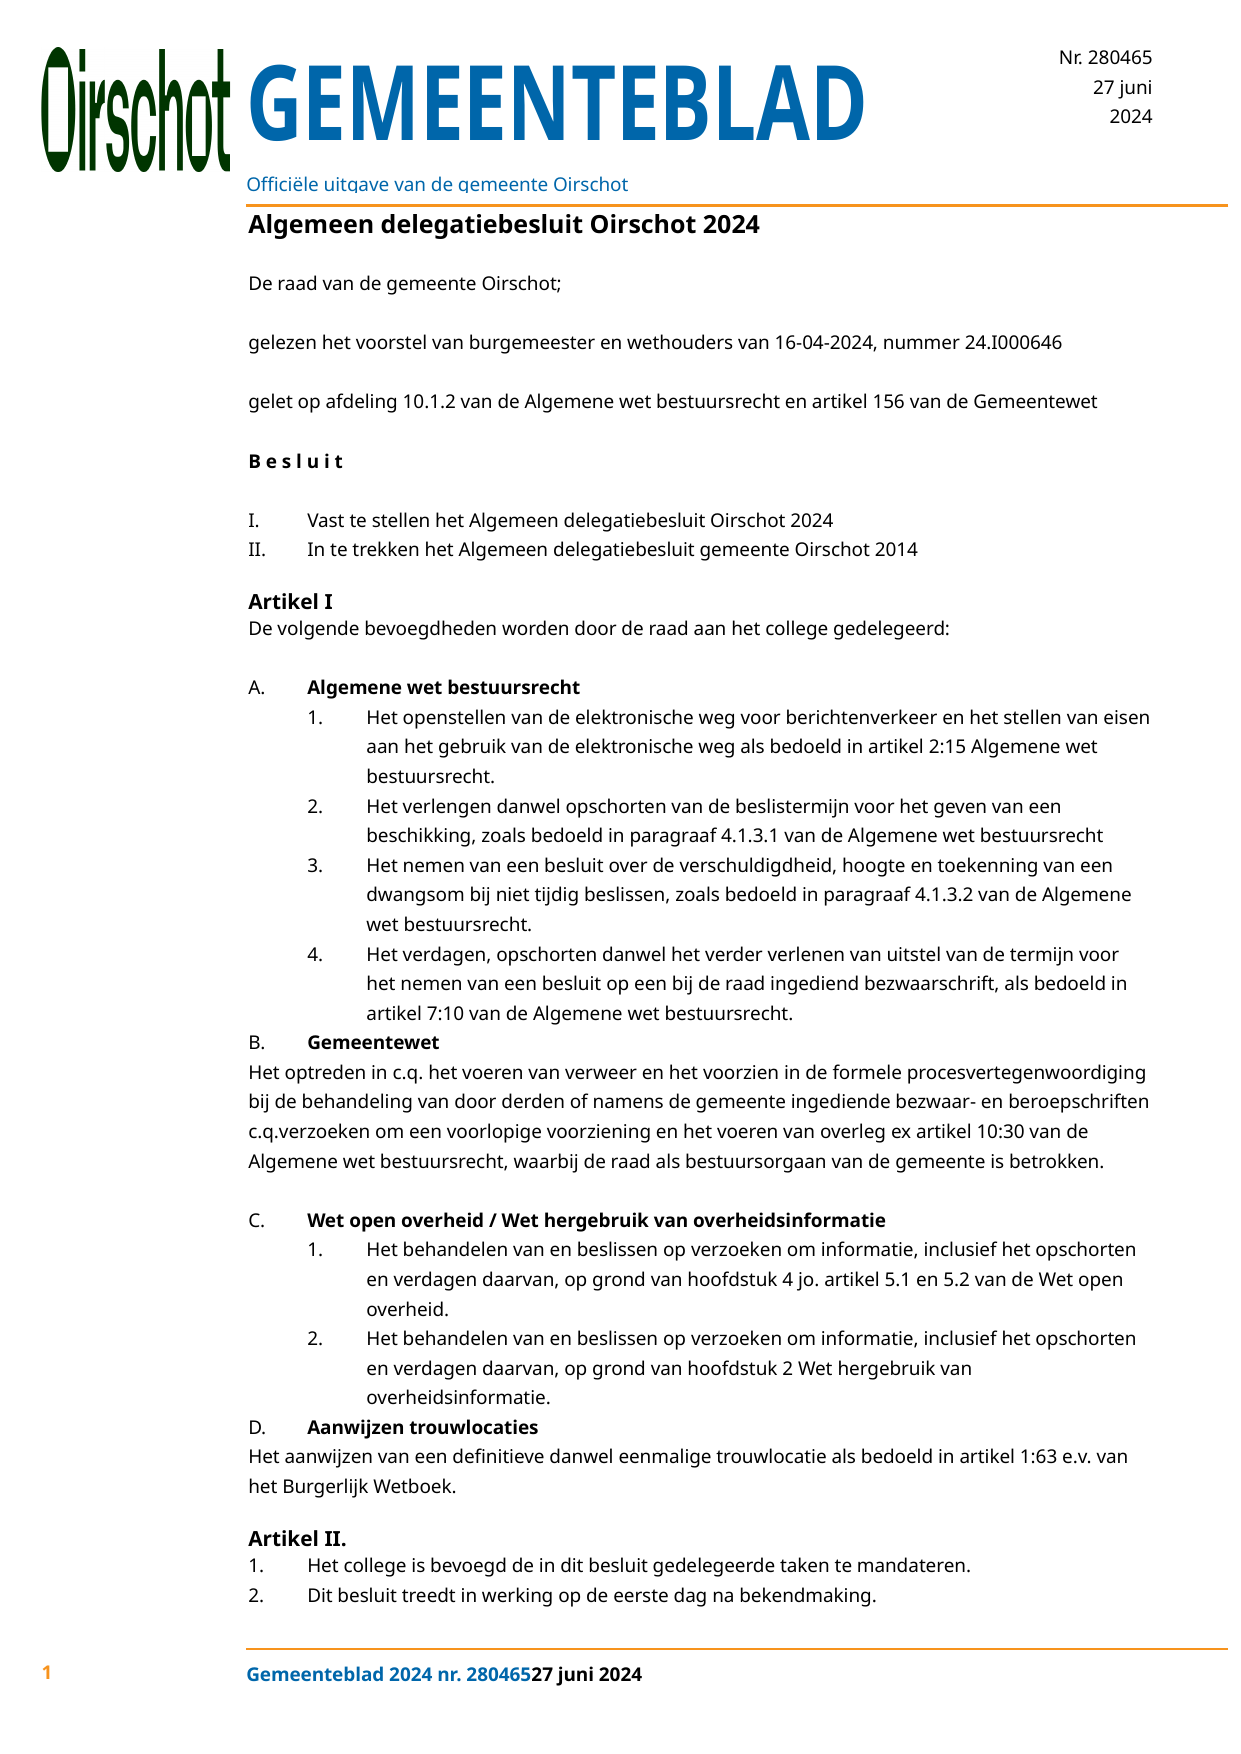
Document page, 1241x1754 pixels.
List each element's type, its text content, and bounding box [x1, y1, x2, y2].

list Het verlengen danwel opschorten van de beslistermijn voor het geven van een beschikking, zoals bedoeld in paragraaf 4.1.3.1 van de Algemene wet bestuursrecht [307, 793, 1152, 848]
list Het behandelen van en beslissen op verzoeken om informatie, inclusief het opschorten en verdagen daarvan, op grond van hoofdstuk 4 jo. artikel 5.1 en 5.2 van de Wet open overheid. [307, 1237, 1152, 1322]
list Vast te stellen het Algemeen delegatiebesluit Oirschot 2024 [248, 507, 1152, 533]
list In te trekken het Algemeen delegatiebesluit gemeente Oirschot 2014 [248, 537, 1152, 562]
list Aanwijzen trouwlocaties [248, 1414, 1152, 1440]
text De raad van de gemeente Oirschot; [248, 270, 1152, 296]
list Het nemen van een besluit over de verschuldigdheid, hoogte en toekenning van een dwangsom bij niet tijdig beslissen, zoals bedoeld in paragraaf 4.1.3.2 van de Algemene wet bestuursrecht. [307, 852, 1152, 937]
list Algemene wet bestuursrecht [248, 674, 1152, 700]
list Het behandelen van en beslissen op verzoeken om informatie, inclusief het opschorten en verdagen daarvan, op grond van hoofdstuk 2 Wet hergebruik van overheidsinformatie. [307, 1325, 1152, 1410]
text Artikel I [248, 587, 1152, 615]
text B e s l u i t [248, 448, 1152, 473]
text Algemeen delegatiebesluit Oirschot 2024 [248, 207, 1152, 241]
list Het college is bevoegd de in dit besluit gedelegeerde taken te mandateren. [248, 1552, 1152, 1578]
list Het openstellen van de elektronische weg voor berichtenverkeer en het stellen van eisen aan het gebruik van de elektronische weg als bedoeld in artikel 2:15 Algemene wet bestuursrecht. [307, 704, 1152, 789]
text Het optreden in c.q. het voeren van verweer en het voorzien in de formele procesvertegenwoordiging bij de behandeling van door derden of namens de gemeente ingediende bezwaar- en beroepschriften c.q.verzoeken om een voorlopige voorziening en het voeren van overleg ex artikel 10:30 van de Algemene wet bestuursrecht, waarbij de raad als bestuursorgaan van de gemeente is betrokken. [248, 1059, 1152, 1174]
picture [41, 47, 231, 172]
text gelezen het voorstel van burgemeester en wethouders van 16-04-2024, nummer 24.I000646 [248, 329, 1152, 355]
text De volgende bevoegdheden worden door de raad aan het college gedelegeerd: [248, 615, 1152, 641]
text Artikel II. [248, 1524, 1152, 1552]
list Wet open overheid / Wet hergebruik van overheidsinformatie [248, 1207, 1152, 1233]
list Gemeentewet [248, 1029, 1152, 1055]
list Het verdagen, opschorten danwel het verder verlenen van uitstel van de termijn voor het nemen van een besluit op een bij de raad ingediend bezwaarschrift, als bedoeld in artikel 7:10 van de Algemene wet bestuursrecht. [307, 941, 1152, 1026]
list Dit besluit treedt in werking op de eerste dag na bekendmaking. [248, 1582, 1152, 1607]
text gelet op afdeling 10.1.2 van de Algemene wet bestuursrecht en artikel 156 van de Gemeentewet [248, 389, 1152, 414]
text Het aanwijzen van een definitieve danwel eenmalige trouwlocatie als bedoeld in artikel 1:63 e.v. van het Burgerlijk Wetboek. [248, 1444, 1152, 1499]
